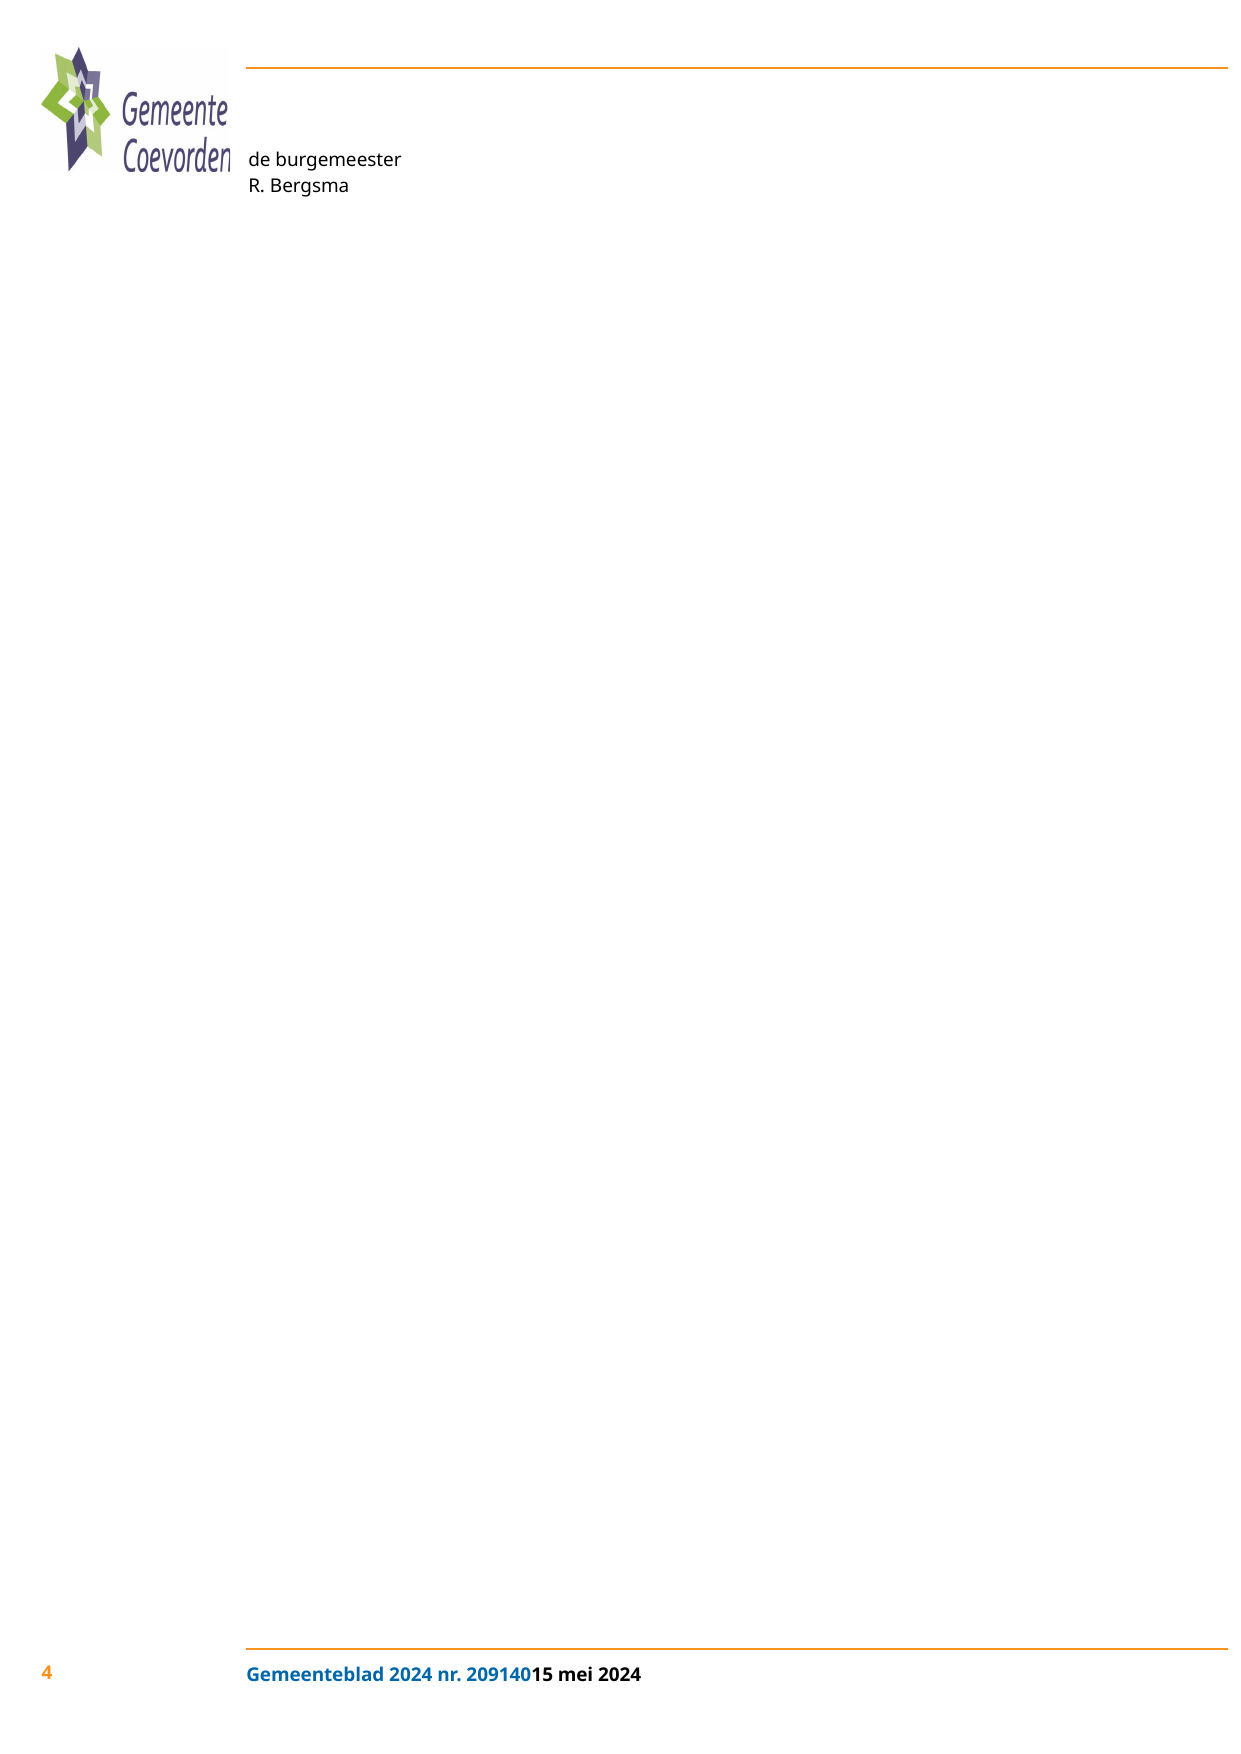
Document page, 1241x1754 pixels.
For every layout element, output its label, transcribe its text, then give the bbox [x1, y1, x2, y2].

text R. Bergsma [248, 172, 1152, 198]
text de burgemeester [248, 146, 1152, 172]
picture [41, 47, 231, 172]
